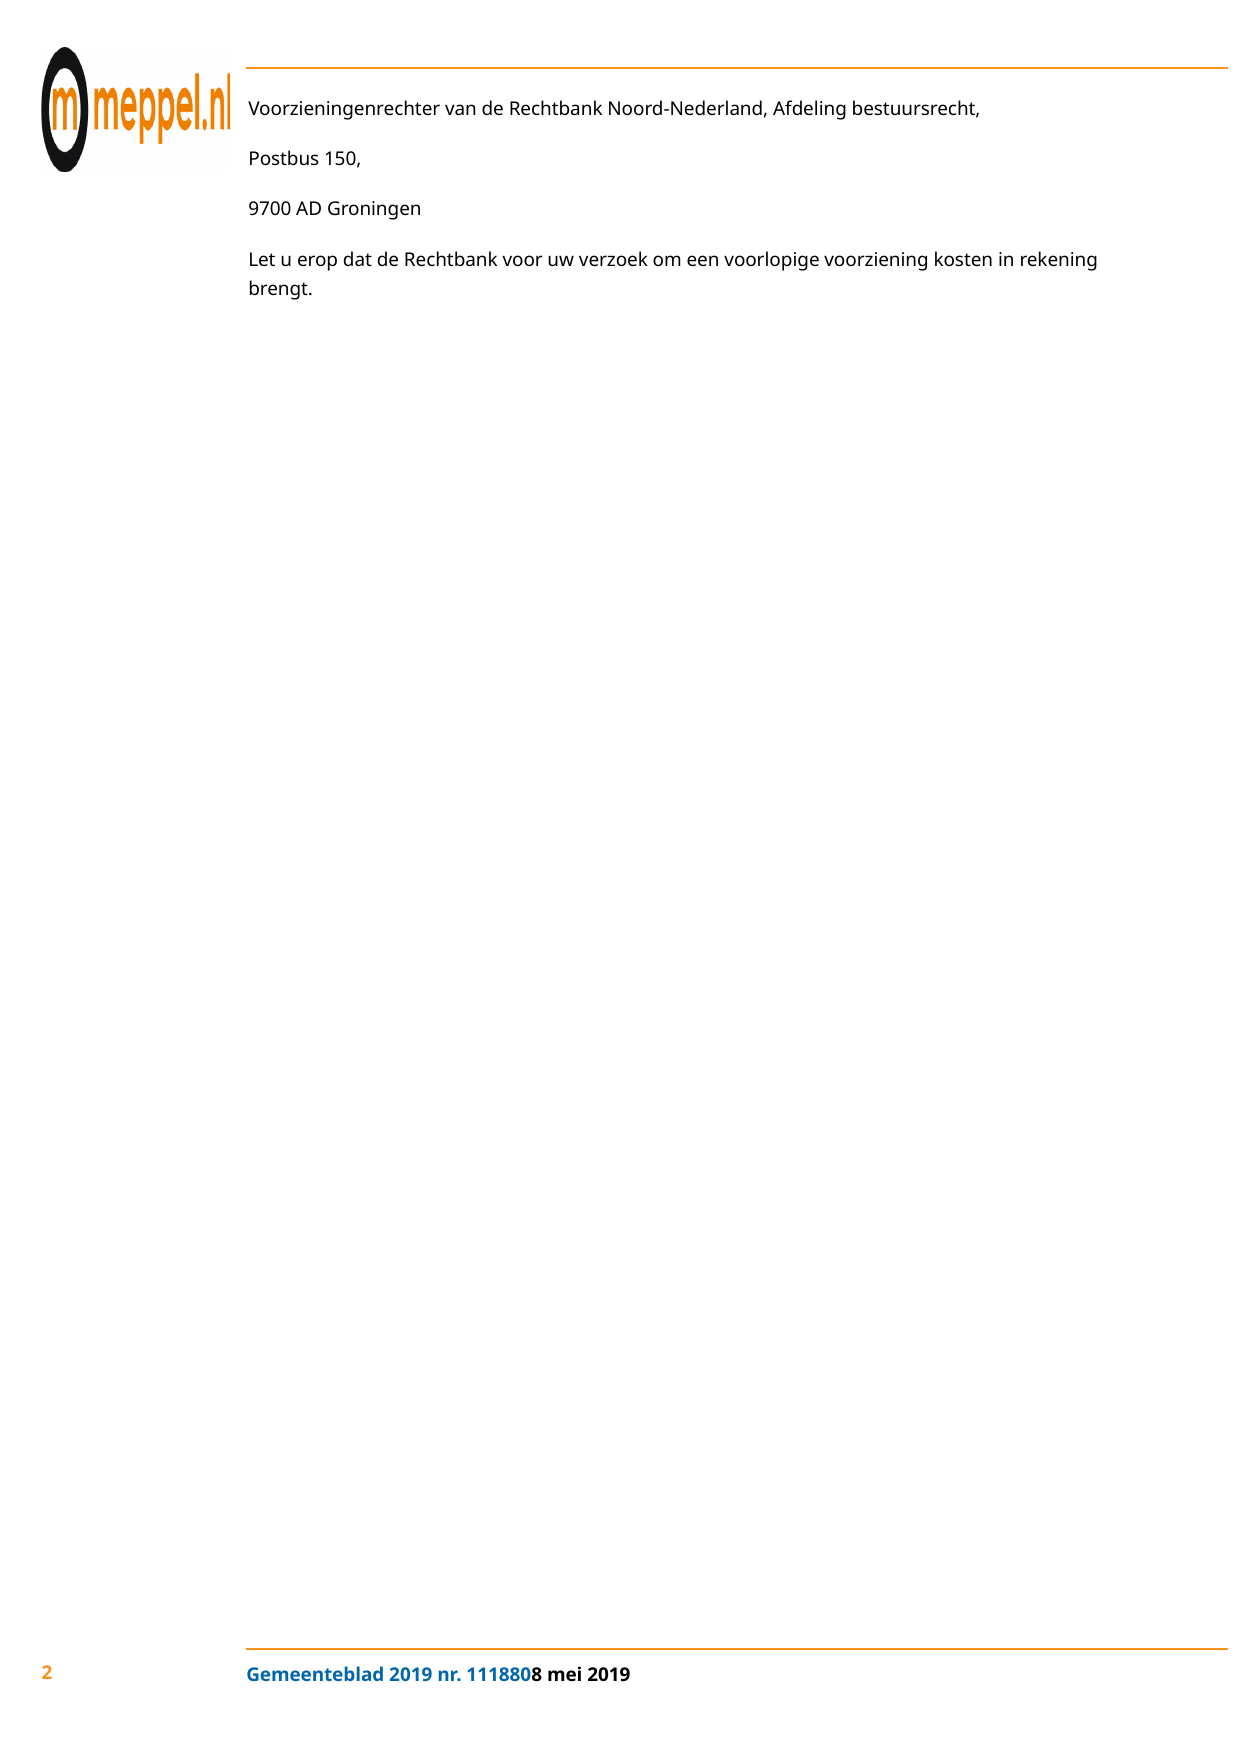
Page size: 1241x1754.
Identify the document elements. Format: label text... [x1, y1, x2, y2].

text Postbus 150, [248, 145, 1152, 171]
picture [41, 47, 231, 172]
text Let u erop dat de Rechtbank voor uw verzoek om een voorlopige voorziening kosten in rekening brengt. [248, 246, 1152, 301]
text Voorzieningenrechter van de Rechtbank Noord-Nederland, Afdeling bestuursrecht, [248, 95, 1152, 121]
text 9700 AD Groningen [248, 196, 1152, 221]
